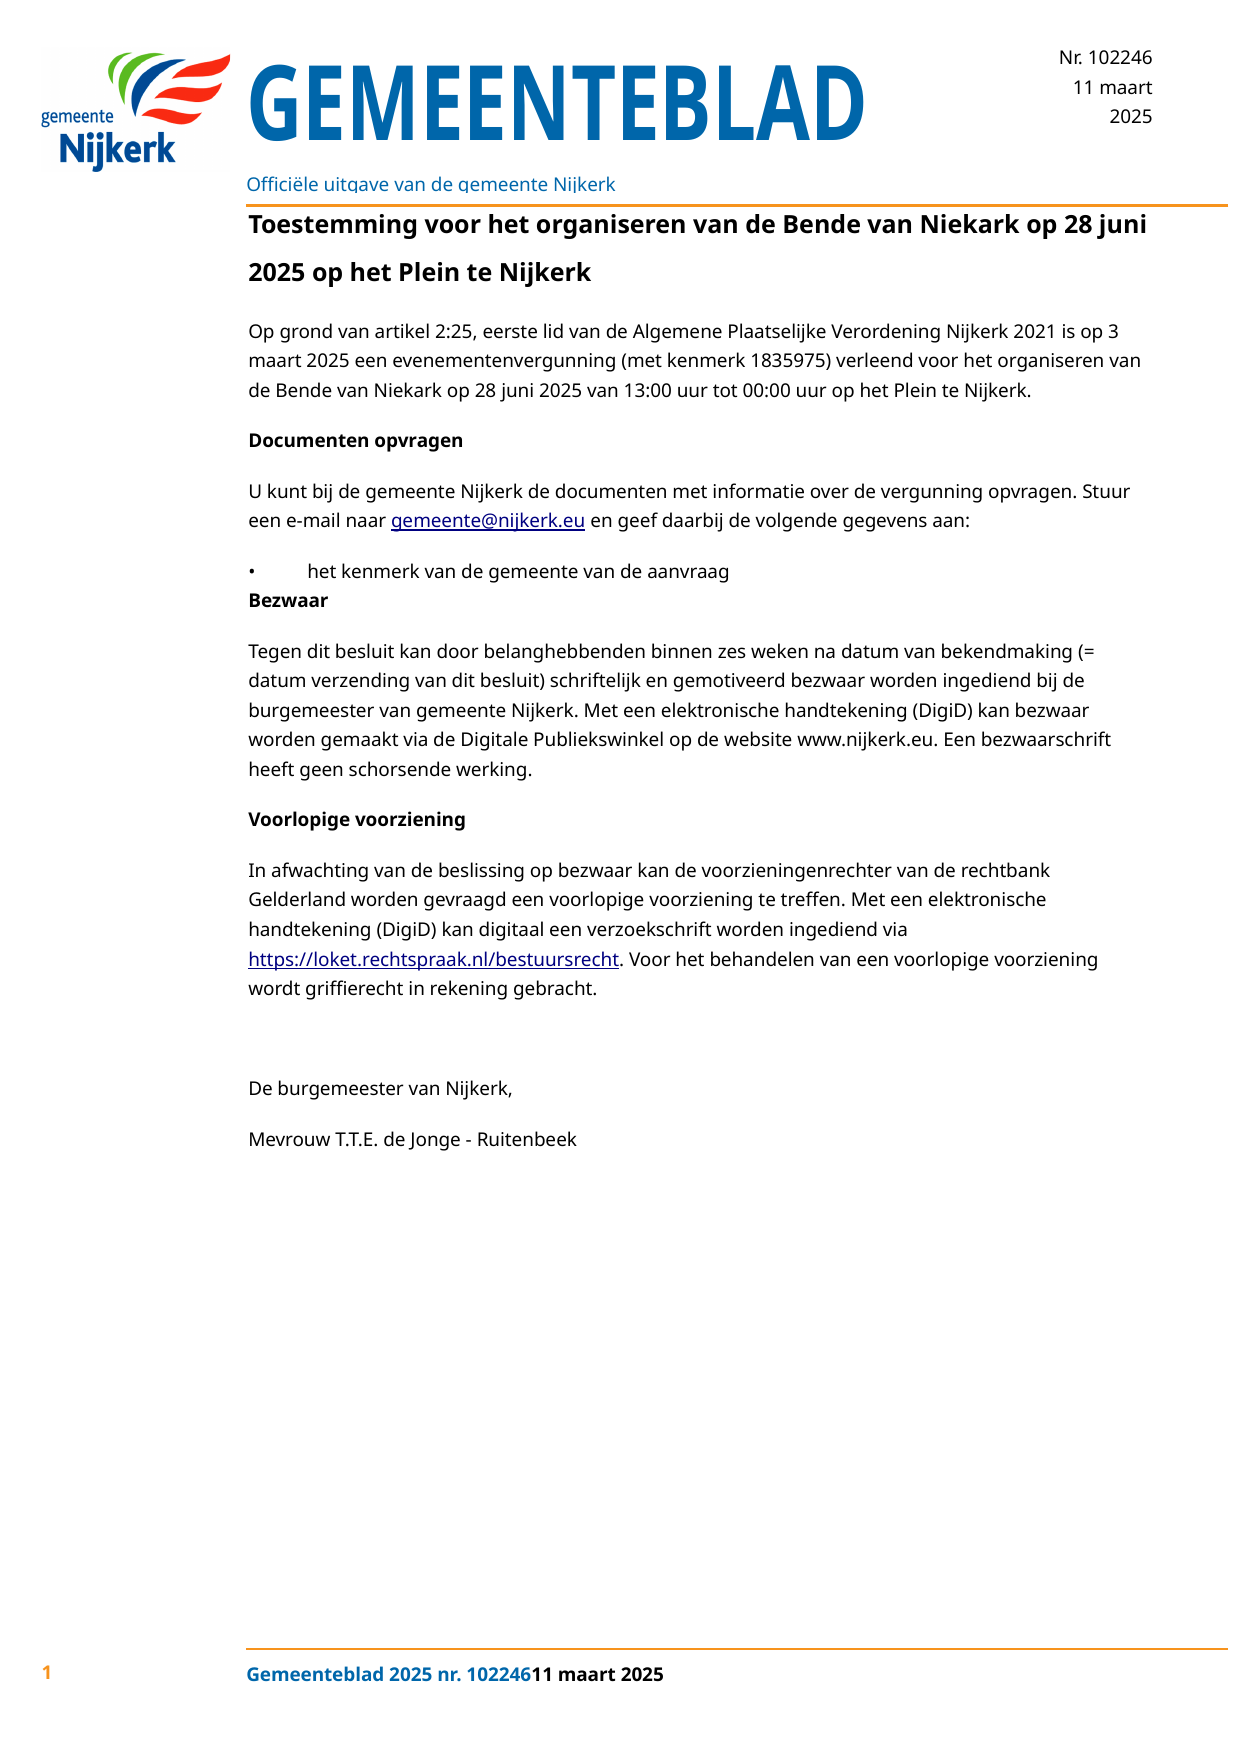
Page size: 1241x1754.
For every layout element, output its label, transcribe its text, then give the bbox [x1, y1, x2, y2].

text Tegen dit besluit kan door belanghebbenden binnen zes weken na datum van bekendmaking (= datum verzending van dit besluit) schriftelijk en gemotiveerd bezwaar worden ingediend bij de burgemeester van gemeente Nijkerk. Met een elektronische handtekening (DigiD) kan bezwaar worden gemaakt via de Digitale Publiekswinkel op de website www.nijkerk.eu. Een bezwaarschrift heeft geen schorsende werking. [248, 638, 1152, 782]
text Op grond van artikel 2:25, eerste lid van de Algemene Plaatselijke Verordening Nijkerk 2021 is op 3 maart 2025 een evenementenvergunning (met kenmerk 1835975) verleend voor het organiseren van de Bende van Niekark op 28 juni 2025 van 13:00 uur tot 00:00 uur op het Plein te Nijkerk. [248, 318, 1152, 403]
text Mevrouw T.T.E. de Jonge - Ruitenbeek [248, 1126, 1152, 1152]
picture [41, 47, 231, 172]
text Voorlopige voorziening [248, 807, 1152, 832]
text De burgemeester van Nijkerk, [248, 1075, 1152, 1100]
text Bezwaar [248, 587, 1152, 613]
text Documenten opvragen [248, 427, 1152, 453]
text U kunt bij de gemeente Nijkerk de documenten met informatie over de vergunning opvragen. Stuur een e-mail naar gemeente@nijkerk.eu en geef daarbij de volgende gegevens aan: [248, 478, 1152, 533]
text In afwachting van de beslissing op bezwaar kan de voorzieningenrechter van de rechtbank Gelderland worden gevraagd een voorlopige voorziening te treffen. Met een elektronische handtekening (DigiD) kan digitaal een verzoekschrift worden ingediend via https://loket.rechtspraak.nl/bestuursrecht. Voor het behandelen van een voorlopige voorziening wordt griffierecht in rekening gebracht. [248, 857, 1152, 1001]
text Toestemming voor het organiseren van de Bende van Niekark op 28 juni 2025 op het Plein te Nijkerk [248, 207, 1152, 288]
list het kenmerk van de gemeente van de aanvraag [248, 558, 1152, 584]
